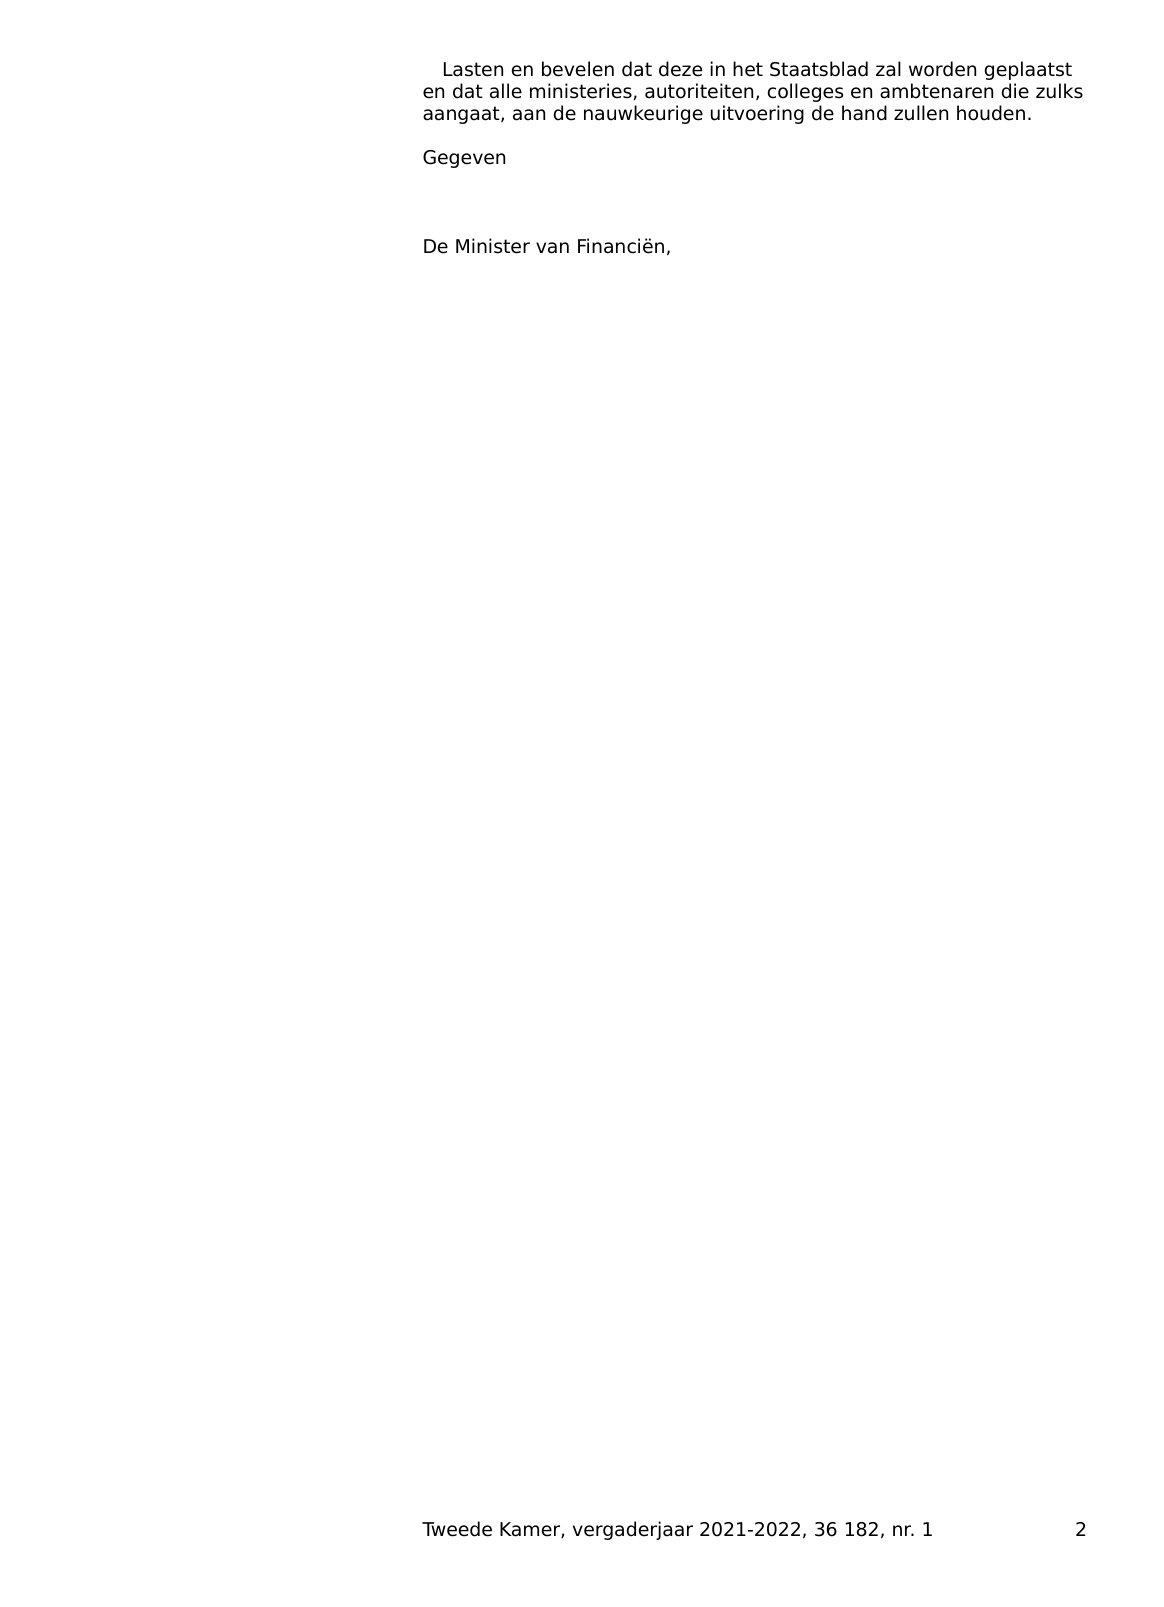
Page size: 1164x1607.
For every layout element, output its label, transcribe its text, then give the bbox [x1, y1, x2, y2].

text De Minister van Financiën, [422, 236, 1087, 258]
text Lasten en bevelen dat deze in het Staatsblad zal worden geplaatst en dat alle ministeries, autoriteiten, colleges en ambtenaren die zulks aangaat, aan de nauwkeurige uitvoering de hand zullen houden. [422, 59, 1087, 125]
text Gegeven [422, 147, 1087, 169]
